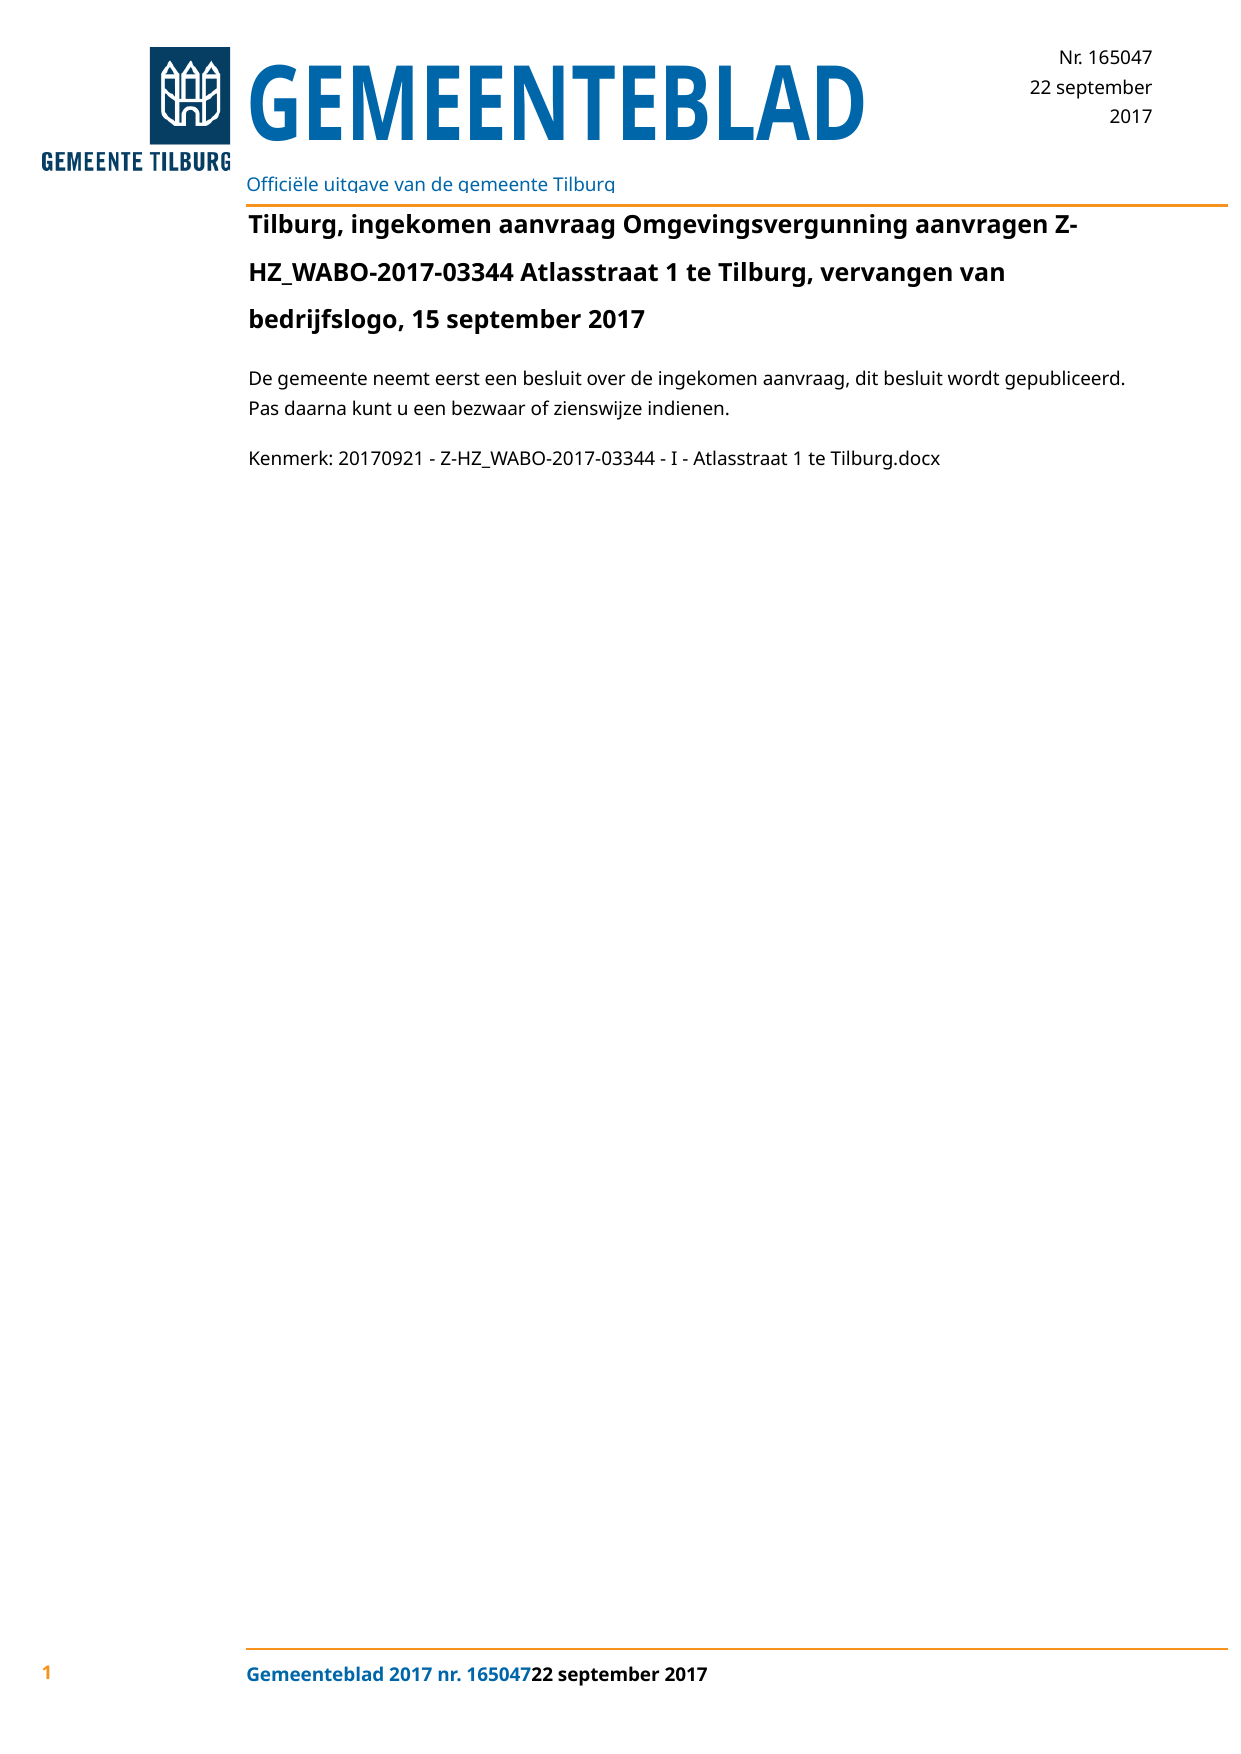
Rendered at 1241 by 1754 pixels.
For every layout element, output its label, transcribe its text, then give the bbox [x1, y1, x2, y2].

text Kenmerk: 20170921 - Z-HZ_WABO-2017-03344 - I - Atlasstraat 1 te Tilburg.docx [248, 446, 1152, 471]
picture [41, 47, 231, 172]
text De gemeente neemt eerst een besluit over de ingekomen aanvraag, dit besluit wordt gepubliceerd. Pas daarna kunt u een bezwaar of zienswijze indienen. [248, 366, 1152, 421]
text Tilburg, ingekomen aanvraag Omgevingsvergunning aanvragen Z-HZ_WABO-2017-03344 Atlasstraat 1 te Tilburg, vervangen van bedrijfslogo, 15 september 2017 [248, 207, 1152, 336]
